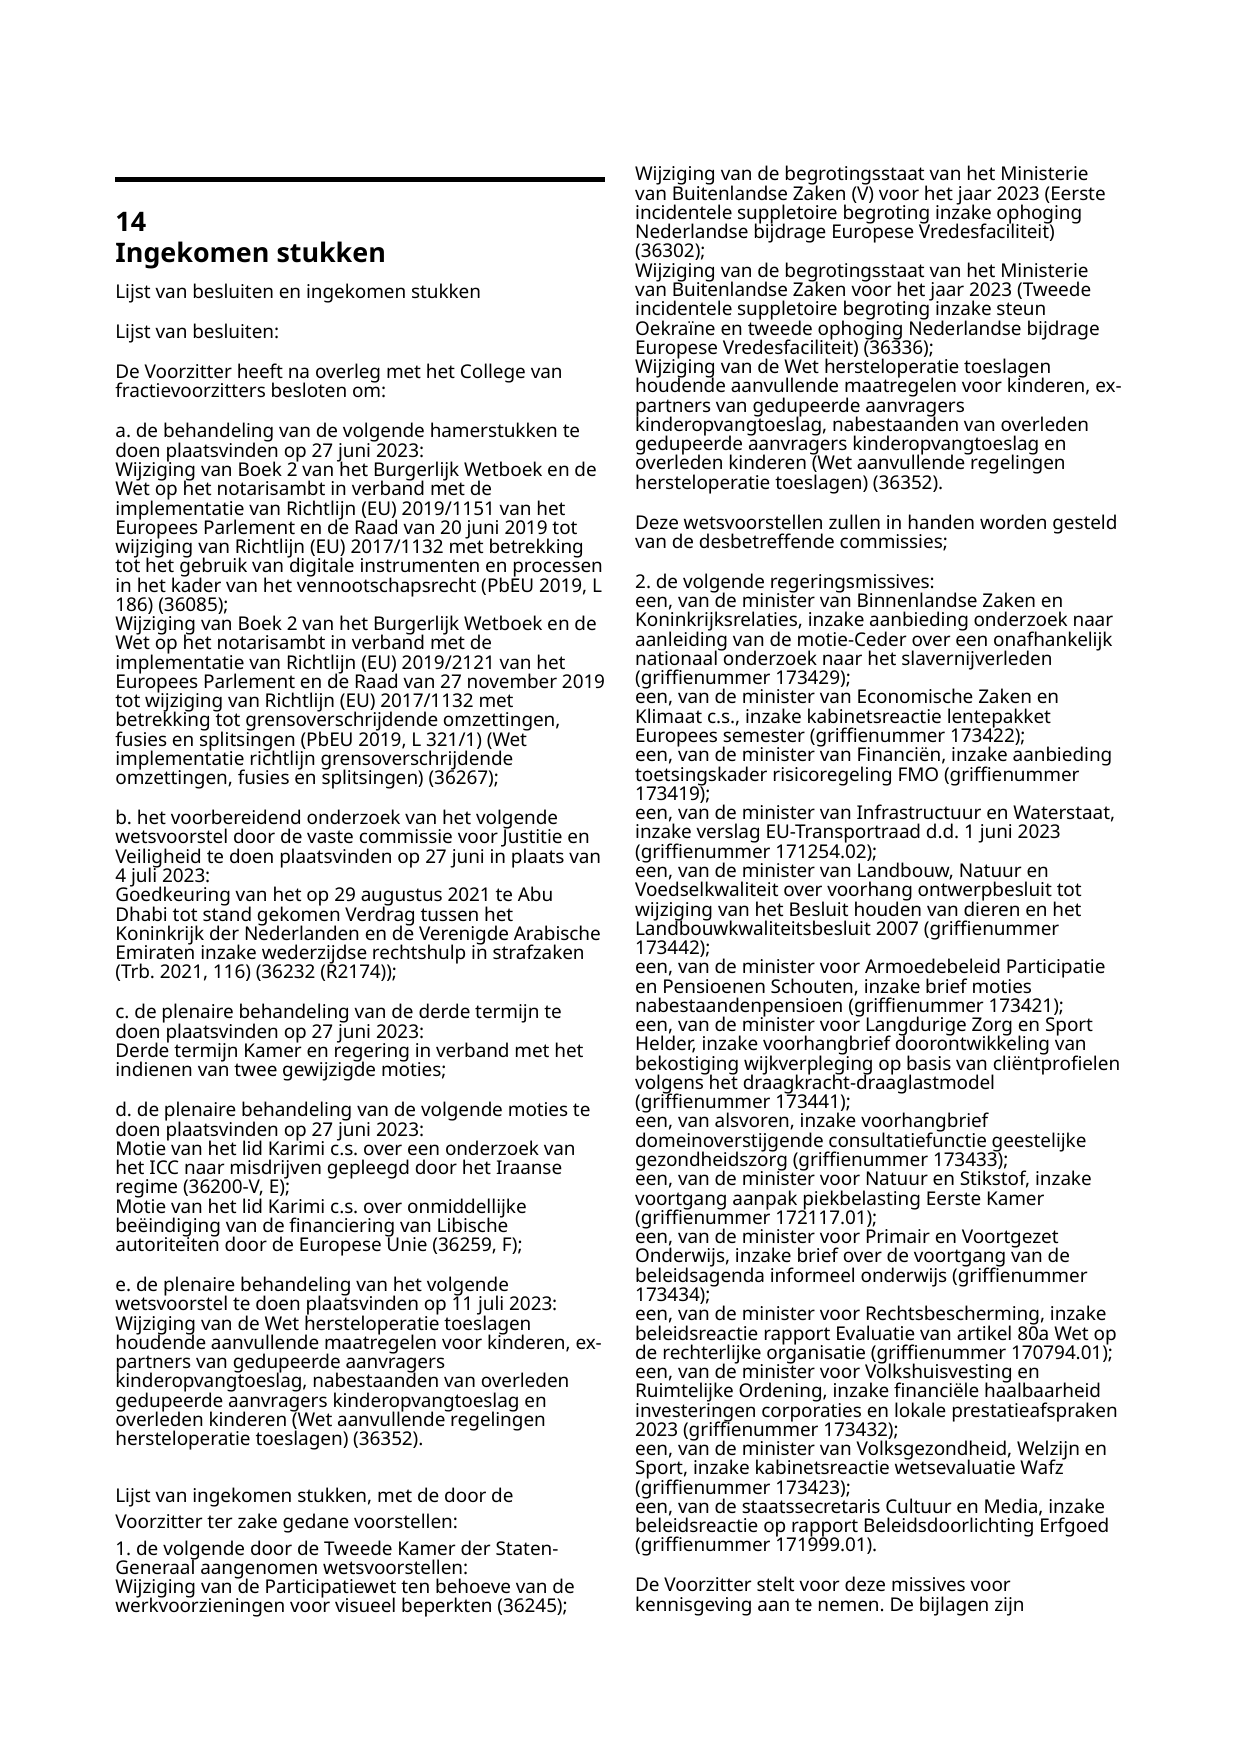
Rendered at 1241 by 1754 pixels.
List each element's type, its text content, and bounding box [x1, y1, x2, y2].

text Deze wetsvoorstellen zullen in handen worden gesteld van de desbetreffende commissies; [635, 514, 1125, 552]
text een, van de minister voor Volkshuisvesting en Ruimtelijke Ordening, inzake financiële haalbaarheid investeringen corporaties en lokale prestatieafspraken 2023 (griffienummer 173432); [635, 1363, 1125, 1440]
text a. de behandeling van de volgende hamerstukken te doen plaatsvinden op 27 juni 2023: [115, 422, 605, 461]
text Lijst van besluiten: [115, 323, 605, 342]
text Wijziging van de begrotingsstaat van het Ministerie van Buitenlandse Zaken (V) voor het jaar 2023 (Eerste incidentele suppletoire begroting inzake ophoging Nederlandse bijdrage Europese Vredesfaciliteit) (36302); [635, 165, 1125, 262]
text een, van de minister voor Armoedebeleid Participatie en Pensioenen Schouten, inzake brief moties nabestaandenpensioen (griffienummer 173421); [635, 958, 1125, 1016]
text e. de plenaire behandeling van het volgende wetsvoorstel te doen plaatsvinden op 11 juli 2023: [115, 1276, 605, 1315]
text Wijziging van de Wet hersteloperatie toeslagen houdende aanvullende maatregelen voor kinderen, ex-partners van gedupeerde aanvragers kinderopvangtoeslag, nabestaanden van overleden gedupeerde aanvragers kinderopvangtoeslag en overleden kinderen (Wet aanvullende regelingen hersteloperatie toeslagen) (36352). [635, 358, 1125, 493]
text Wijziging van de Wet hersteloperatie toeslagen houdende aanvullende maatregelen voor kinderen, ex-partners van gedupeerde aanvragers kinderopvangtoeslag, nabestaanden van overleden gedupeerde aanvragers kinderopvangtoeslag en overleden kinderen (Wet aanvullende regelingen hersteloperatie toeslagen) (36352). [115, 1315, 605, 1449]
text c. de plenaire behandeling van de derde termijn te doen plaatsvinden op 27 juni 2023: [115, 1003, 605, 1042]
text Motie van het lid Karimi c.s. over onmiddellijke beëindiging van de financiering van Libische autoriteiten door de Europese Unie (36259, F); [115, 1198, 605, 1255]
text een, van de minister voor Primair en Voortgezet Onderwijs, inzake brief over de voortgang van de beleidsagenda informeel onderwijs (griffienummer 173434); [635, 1228, 1125, 1305]
text Lijst van ingekomen stukken, met de door de Voorzitter ter zake gedane voorstellen: [115, 1482, 605, 1533]
text Derde termijn Kamer en regering in verband met het indienen van twee gewijzigde moties; [115, 1042, 605, 1081]
text een, van de minister voor Langdurige Zorg en Sport Helder, inzake voorhangbrief doorontwikkeling van bekostiging wijkverpleging op basis van cliëntprofielen volgens het draagkracht-draaglastmodel (griffienummer 173441); [635, 1016, 1125, 1112]
text Wijziging van Boek 2 van het Burgerlijk Wetboek en de Wet op het notarisambt in verband met de implementatie van Richtlijn (EU) 2019/2121 van het Europees Parlement en de Raad van 27 november 2019 tot wijziging van Richtlijn (EU) 2017/1132 met betrekking tot grensoverschrijdende omzettingen, fusies en splitsingen (PbEU 2019, L 321/1) (Wet implementatie richtlijn grensoverschrijdende omzettingen, fusies en splitsingen) (36267); [115, 615, 605, 788]
text een, van alsvoren, inzake voorhangbrief domeinoverstijgende consultatiefunctie geestelijke gezondheidszorg (griffienummer 173433); [635, 1112, 1125, 1170]
text 14 [115, 203, 605, 239]
text b. het voorbereidend onderzoek van het volgende wetsvoorstel door de vaste commissie voor Justitie en Veiligheid te doen plaatsvinden op 27 juni in plaats van 4 juli 2023: [115, 809, 605, 886]
text Goedkeuring van het op 29 augustus 2021 te Abu Dhabi tot stand gekomen Verdrag tussen het Koninkrijk der Nederlanden en de Verenigde Arabische Emiraten inzake wederzijdse rechtshulp in strafzaken (Trb. 2021, 116) (36232 (R2174)); [115, 886, 605, 983]
text De Voorzitter heeft na overleg met het College van fractievoorzitters besloten om: [115, 363, 605, 402]
text 1. de volgende door de Tweede Kamer der Staten-Generaal aangenomen wetsvoorstellen: [115, 1539, 605, 1578]
text een, van de staatssecretaris Cultuur en Media, inzake beleidsreactie op rapport Beleidsdoorlichting Erfgoed (griffienummer 171999.01). [635, 1498, 1125, 1556]
text een, van de minister voor Rechtsbescherming, inzake beleidsreactie rapport Evaluatie van artikel 80a Wet op de rechterlijke organisatie (griffienummer 170794.01); [635, 1305, 1125, 1363]
text een, van de minister van Binnenlandse Zaken en Koninkrijksrelaties, inzake aanbieding onderzoek naar aanleiding van de motie-Ceder over een onafhankelijk nationaal onderzoek naar het slavernijverleden (griffienummer 173429); [635, 592, 1125, 688]
text Wijziging van Boek 2 van het Burgerlijk Wetboek en de Wet op het notarisambt in verband met de implementatie van Richtlijn (EU) 2019/1151 van het Europees Parlement en de Raad van 20 juni 2019 tot wijziging van Richtlijn (EU) 2017/1132 met betrekking tot het gebruik van digitale instrumenten en processen in het kader van het vennootschapsrecht (PbEU 2019, L 186) (36085); [115, 461, 605, 615]
text De Voorzitter stelt voor deze missives voor kennisgeving aan te nemen. De bijlagen zijn [635, 1576, 1125, 1615]
text Wijziging van de Participatiewet ten behoeve van de werkvoorzieningen voor visueel beperkten (36245); [115, 1578, 605, 1617]
text 2. de volgende regeringsmissives: [635, 573, 1125, 592]
text een, van de minister van Financiën, inzake aanbieding toetsingskader risicoregeling FMO (griffienummer 173419); [635, 746, 1125, 804]
text een, van de minister van Volksgezondheid, Welzijn en Sport, inzake kabinetsreactie wetsevaluatie Wafz (griffienummer 173423); [635, 1440, 1125, 1498]
text Wijziging van de begrotingsstaat van het Ministerie van Buitenlandse Zaken voor het jaar 2023 (Tweede incidentele suppletoire begroting inzake steun Oekraïne en tweede ophoging Nederlandse bijdrage Europese Vredesfaciliteit) (36336); [635, 262, 1125, 358]
text een, van de minister van Landbouw, Natuur en Voedselkwaliteit over voorhang ontwerpbesluit tot wijziging van het Besluit houden van dieren en het Landbouwkwaliteitsbesluit 2007 (griffienummer 173442); [635, 862, 1125, 958]
text een, van de minister van Economische Zaken en Klimaat c.s., inzake kabinetsreactie lentepakket Europees semester (griffienummer 173422); [635, 688, 1125, 746]
text een, van de minister van Infrastructuur en Waterstaat, inzake verslag EU-Transportraad d.d. 1 juni 2023 (griffienummer 171254.02); [635, 804, 1125, 862]
text Lijst van besluiten en ingekomen stukken [115, 283, 605, 302]
text Motie van het lid Karimi c.s. over een onderzoek van het ICC naar misdrijven gepleegd door het Iraanse regime (36200-V, E); [115, 1140, 605, 1198]
text d. de plenaire behandeling van de volgende moties te doen plaatsvinden op 27 juni 2023: [115, 1101, 605, 1140]
text een, van de minister voor Natuur en Stikstof, inzake voortgang aanpak piekbelasting Eerste Kamer (griffienummer 172117.01); [635, 1170, 1125, 1228]
text Ingekomen stukken [115, 239, 605, 283]
